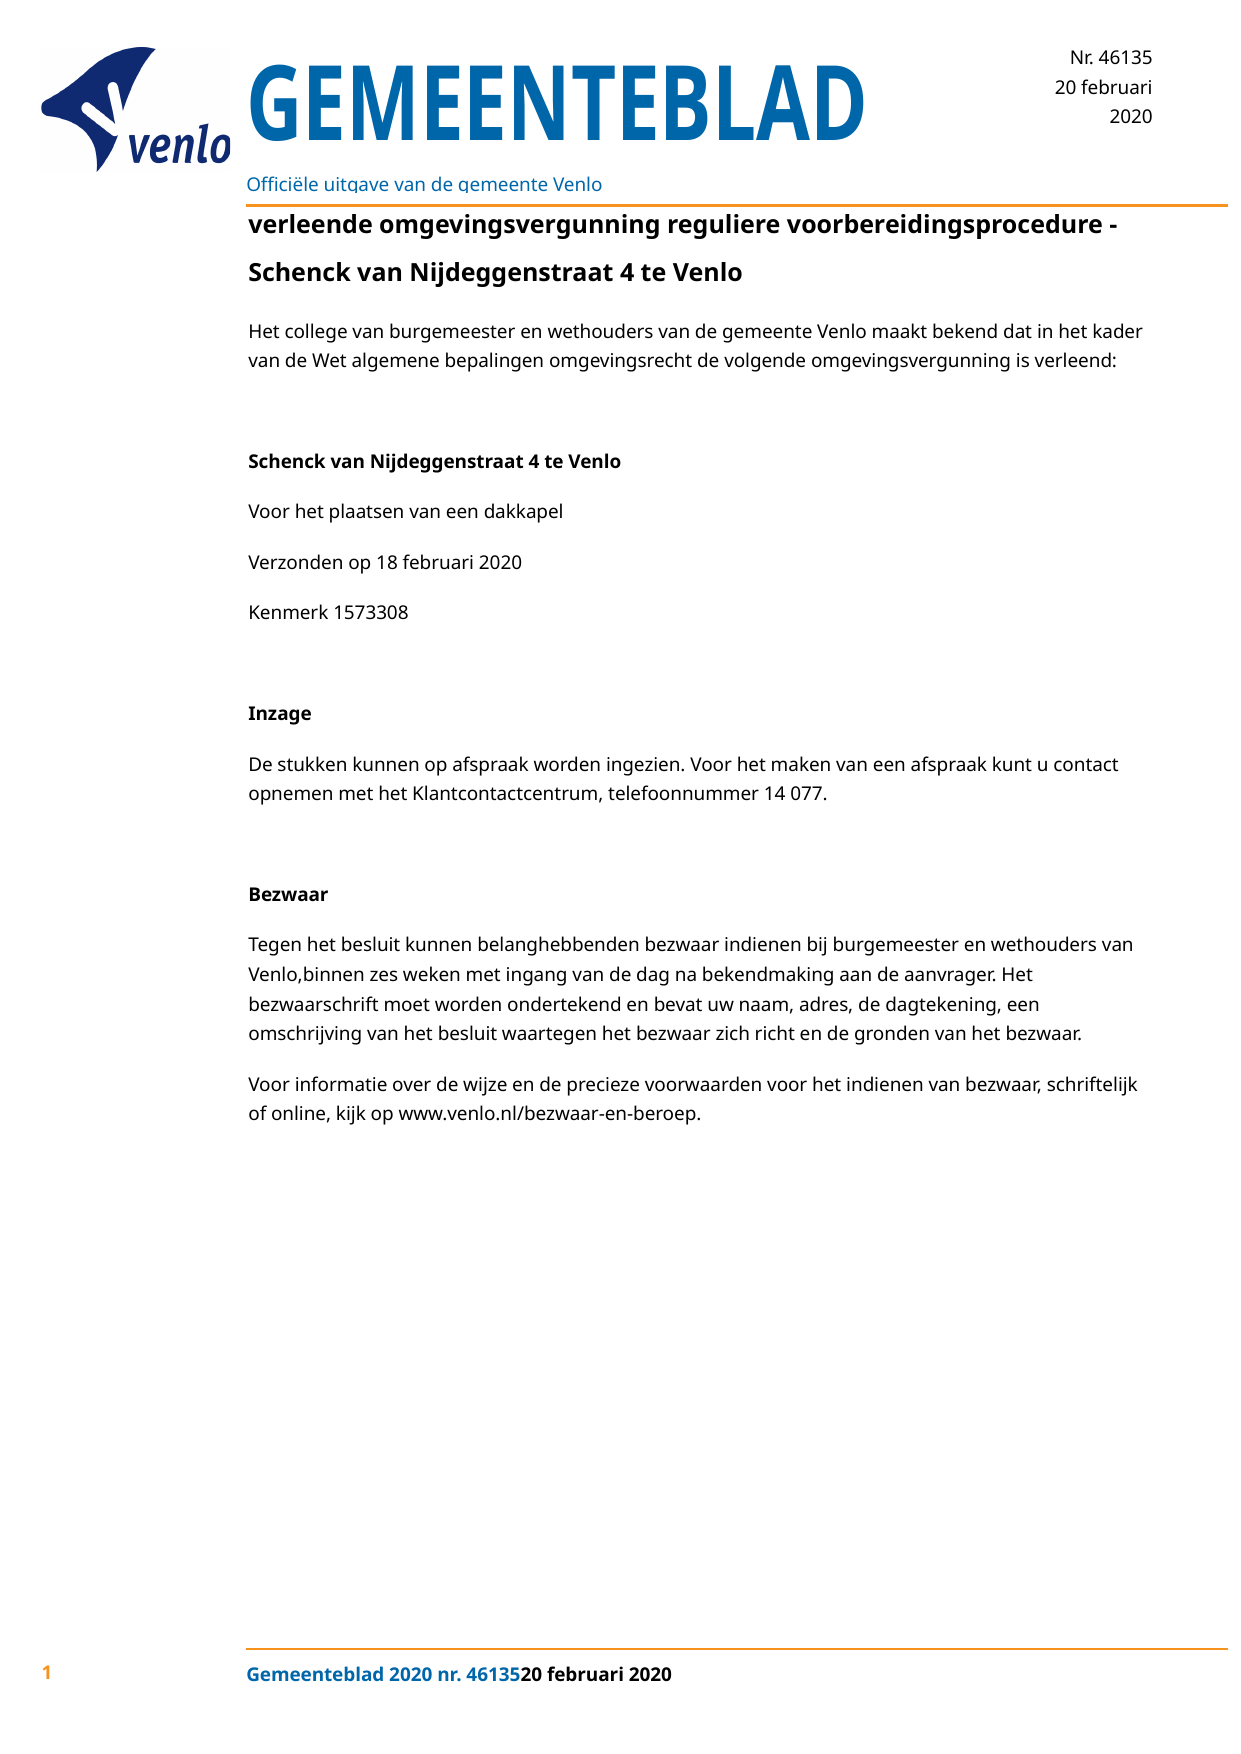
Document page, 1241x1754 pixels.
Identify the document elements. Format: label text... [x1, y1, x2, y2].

text Tegen het besluit kunnen belanghebbenden bezwaar indienen bij burgemeester en wethouders van Venlo,binnen zes weken met ingang van de dag na bekendmaking aan de aanvrager. Het bezwaarschrift moet worden ondertekend en bevat uw naam, adres, de dagtekening, een omschrijving van het besluit waartegen het bezwaar zich richt en de gronden van het bezwaar. [248, 932, 1152, 1046]
text Voor het plaatsen van een dakkapel [248, 499, 1152, 524]
text Verzonden op 18 februari 2020 [248, 549, 1152, 575]
text Voor informatie over de wijze en de precieze voorwaarden voor het indienen van bezwaar, schriftelijk of online, kijk op www.venlo.nl/bezwaar-en-beroep. [248, 1071, 1152, 1126]
picture [41, 47, 231, 172]
text verleende omgevingsvergunning reguliere voorbereidingsprocedure - Schenck van Nijdeggenstraat 4 te Venlo [248, 207, 1152, 288]
text Bezwaar [248, 881, 1152, 907]
text Schenck van Nijdeggenstraat 4 te Venlo [248, 448, 1152, 474]
text De stukken kunnen op afspraak worden ingezien. Voor het maken van een afspraak kunt u contact opnemen met het Klantcontactcentrum, telefoonnummer 14 077. [248, 751, 1152, 806]
text Kenmerk 1573308 [248, 599, 1152, 625]
text Het college van burgemeester en wethouders van de gemeente Venlo maakt bekend dat in het kader van de Wet algemene bepalingen omgevingsrecht de volgende omgevingsvergunning is verleend: [248, 318, 1152, 373]
text Inzage [248, 700, 1152, 726]
